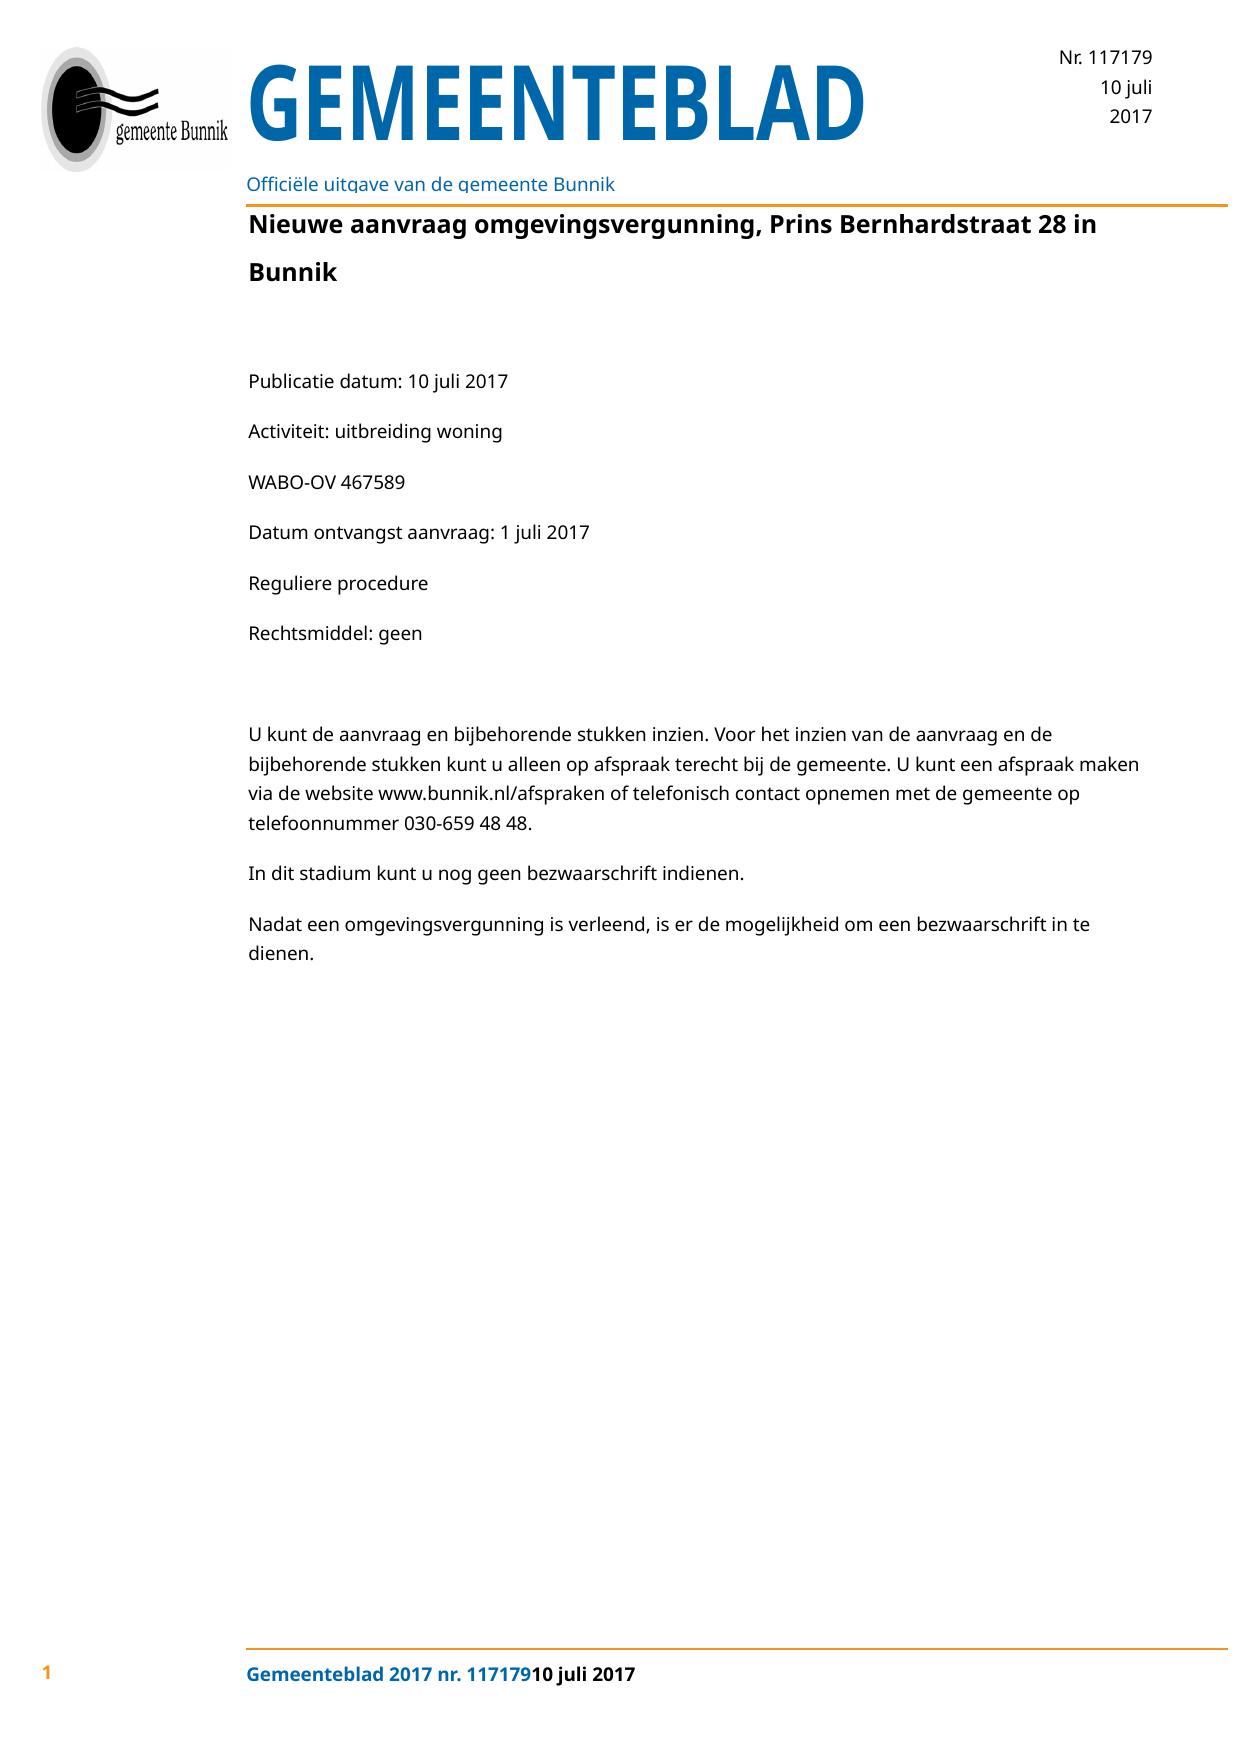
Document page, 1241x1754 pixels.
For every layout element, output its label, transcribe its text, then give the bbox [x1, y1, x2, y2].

text Datum ontvangst aanvraag: 1 juli 2017 [248, 519, 1152, 545]
text Reguliere procedure [248, 570, 1152, 596]
text U kunt de aanvraag en bijbehorende stukken inzien. Voor het inzien van de aanvraag en de bijbehorende stukken kunt u alleen op afspraak terecht bij de gemeente. U kunt een afspraak maken via de website www.bunnik.nl/afspraken of telefonisch contact opnemen met de gemeente op telefoonnummer 030-659 48 48. [248, 721, 1152, 836]
text WABO-OV 467589 [248, 469, 1152, 495]
picture [41, 47, 231, 172]
text Publicatie datum: 10 juli 2017 [248, 368, 1152, 394]
text Rechtsmiddel: geen [248, 620, 1152, 646]
text Activiteit: uitbreiding woning [248, 419, 1152, 444]
text In dit stadium kunt u nog geen bezwaarschrift indienen. [248, 860, 1152, 886]
text Nadat een omgevingsvergunning is verleend, is er de mogelijkheid om een bezwaarschrift in te dienen. [248, 911, 1152, 966]
text Nieuwe aanvraag omgevingsvergunning, Prins Bernhardstraat 28 in Bunnik [248, 207, 1152, 288]
